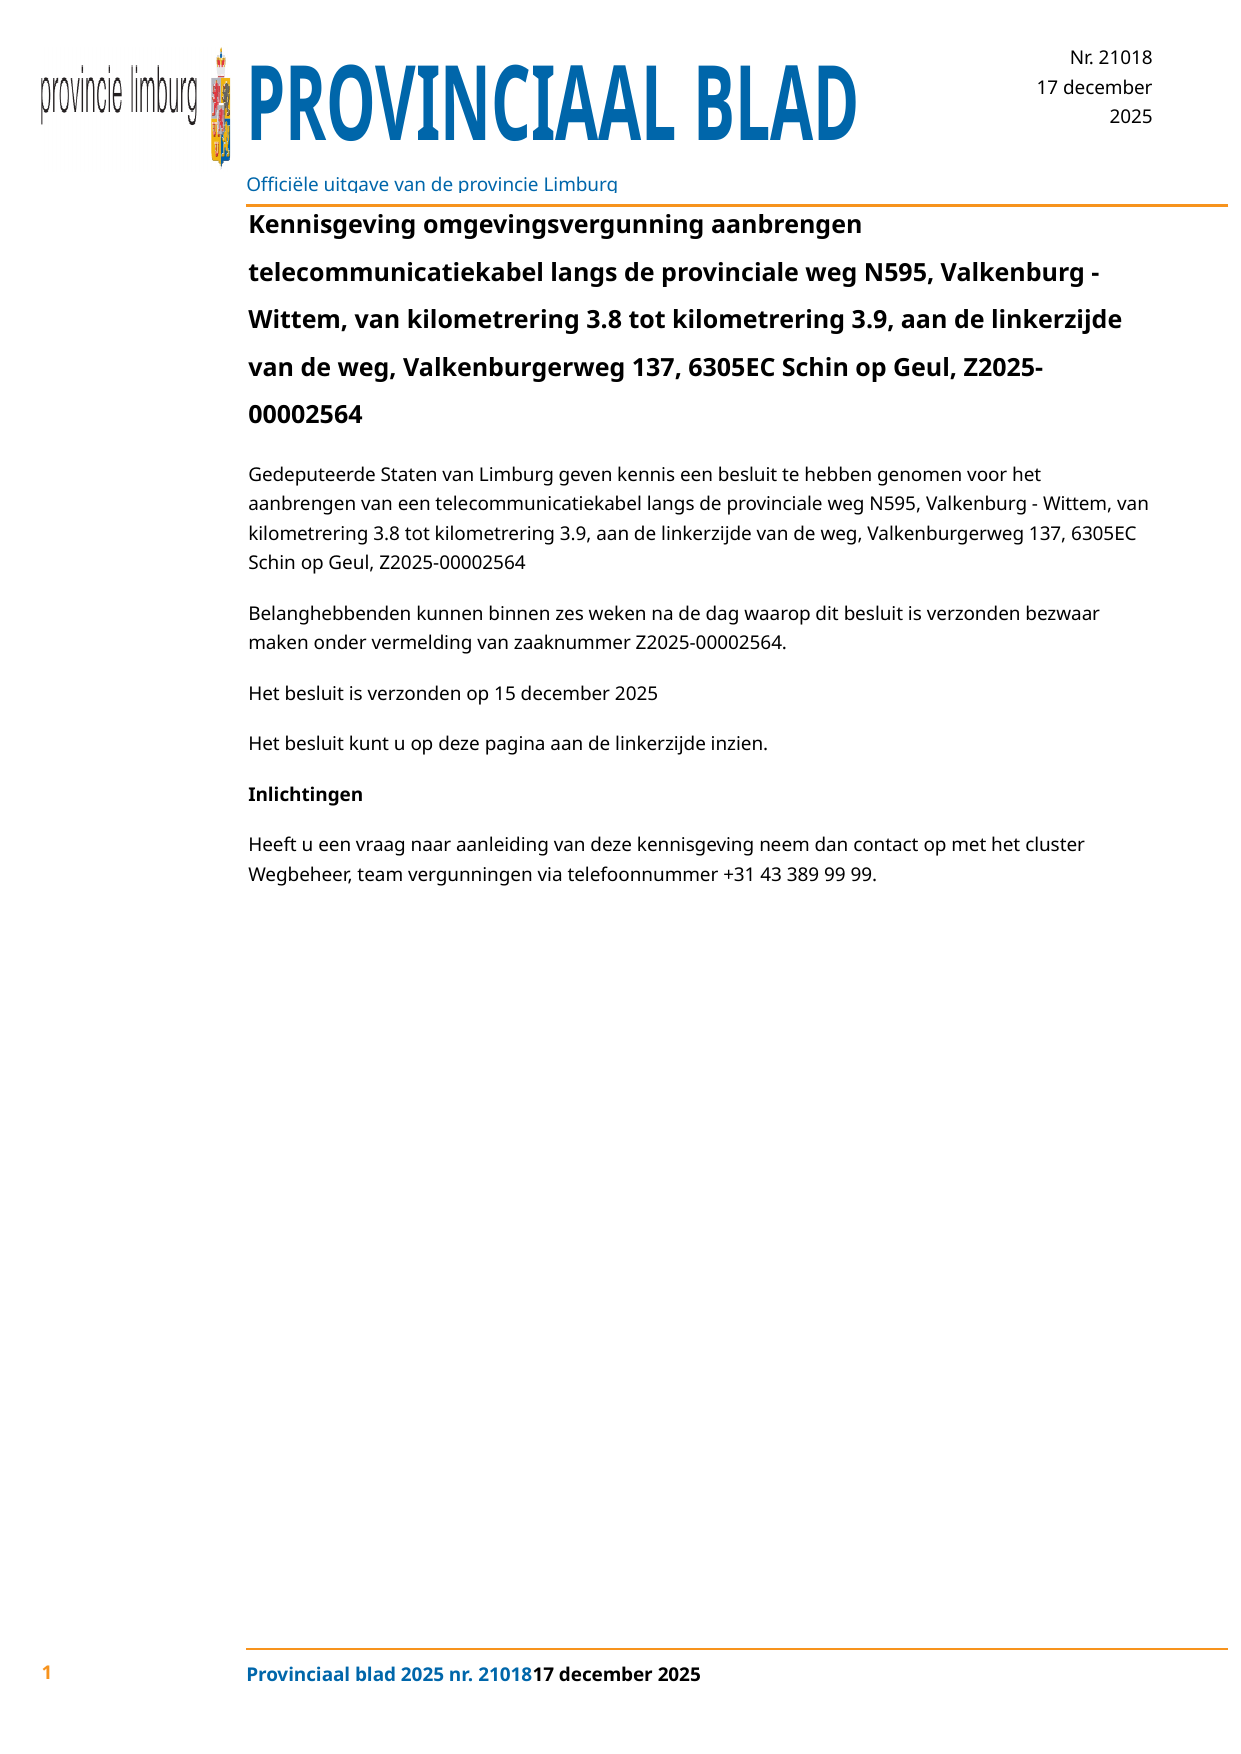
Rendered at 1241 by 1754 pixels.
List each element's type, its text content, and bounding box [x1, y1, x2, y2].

text Gedeputeerde Staten van Limburg geven kennis een besluit te hebben genomen voor het aanbrengen van een telecommunicatiekabel langs de provinciale weg N595, Valkenburg - Wittem, van kilometrering 3.8 tot kilometrering 3.9, aan de linkerzijde van de weg, Valkenburgerweg 137, 6305EC Schin op Geul, Z2025-00002564 [248, 461, 1152, 575]
text Kennisgeving omgevingsvergunning aanbrengen telecommunicatiekabel langs de provinciale weg N595, Valkenburg - Wittem, van kilometrering 3.8 tot kilometrering 3.9, aan de linkerzijde van de weg, Valkenburgerweg 137, 6305EC Schin op Geul, Z2025-00002564 [248, 207, 1152, 431]
text Belanghebbenden kunnen binnen zes weken na de dag waarop dit besluit is verzonden bezwaar maken onder vermelding van zaaknummer Z2025-00002564. [248, 600, 1152, 655]
text Het besluit kunt u op deze pagina aan de linkerzijde inzien. [248, 730, 1152, 756]
text Inlichtingen [248, 781, 1152, 806]
picture [41, 47, 231, 172]
text Het besluit is verzonden op 15 december 2025 [248, 680, 1152, 706]
text Heeft u een vraag naar aanleiding van deze kennisgeving neem dan contact op met het cluster Wegbeheer, team vergunningen via telefoonnummer +31 43 389 99 99. [248, 831, 1152, 886]
